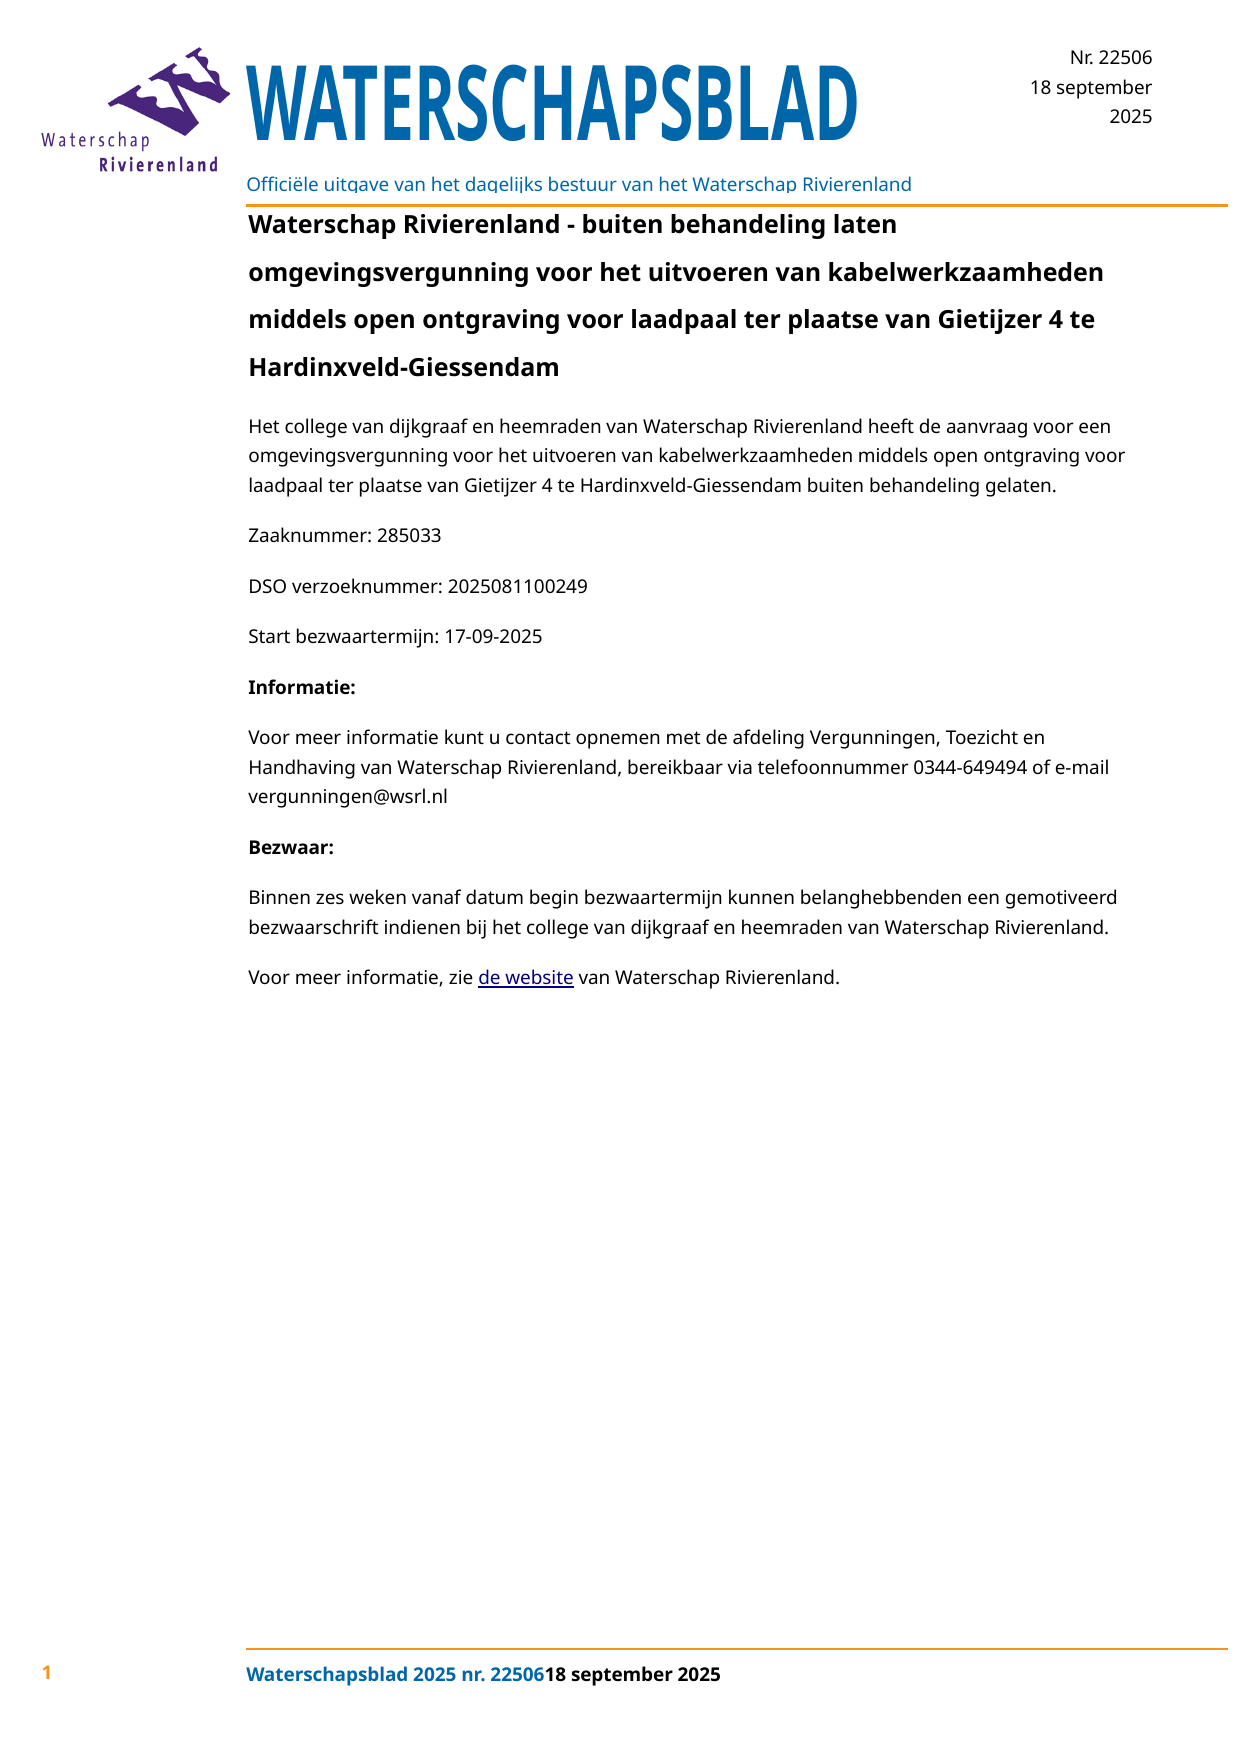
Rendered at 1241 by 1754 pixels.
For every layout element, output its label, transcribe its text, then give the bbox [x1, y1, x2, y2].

text Start bezwaartermijn: 17-09-2025 [248, 623, 1152, 649]
picture [41, 47, 231, 172]
text Waterschap Rivierenland - buiten behandeling laten omgevingsvergunning voor het uitvoeren van kabelwerkzaamheden middels open ontgraving voor laadpaal ter plaatse van Gietijzer 4 te Hardinxveld-Giessendam [248, 207, 1152, 384]
text Zaaknummer: 285033 [248, 523, 1152, 548]
text Bezwaar: [248, 834, 1152, 860]
text DSO verzoeknummer: 2025081100249 [248, 573, 1152, 599]
text Voor meer informatie, zie de website van Waterschap Rivierenland. [248, 964, 1152, 990]
text Binnen zes weken vanaf datum begin bezwaartermijn kunnen belanghebbenden een gemotiveerd bezwaarschrift indienen bij het college van dijkgraaf en heemraden van Waterschap Rivierenland. [248, 884, 1152, 940]
text Informatie: [248, 674, 1152, 700]
text Het college van dijkgraaf en heemraden van Waterschap Rivierenland heeft de aanvraag voor een omgevingsvergunning voor het uitvoeren van kabelwerkzaamheden middels open ontgraving voor laadpaal ter plaatse van Gietijzer 4 te Hardinxveld-Giessendam buiten behandeling gelaten. [248, 413, 1152, 498]
text Voor meer informatie kunt u contact opnemen met de afdeling Vergunningen, Toezicht en Handhaving van Waterschap Rivierenland, bereikbaar via telefoonnummer 0344-649494 of e-mail vergunningen@wsrl.nl [248, 724, 1152, 809]
